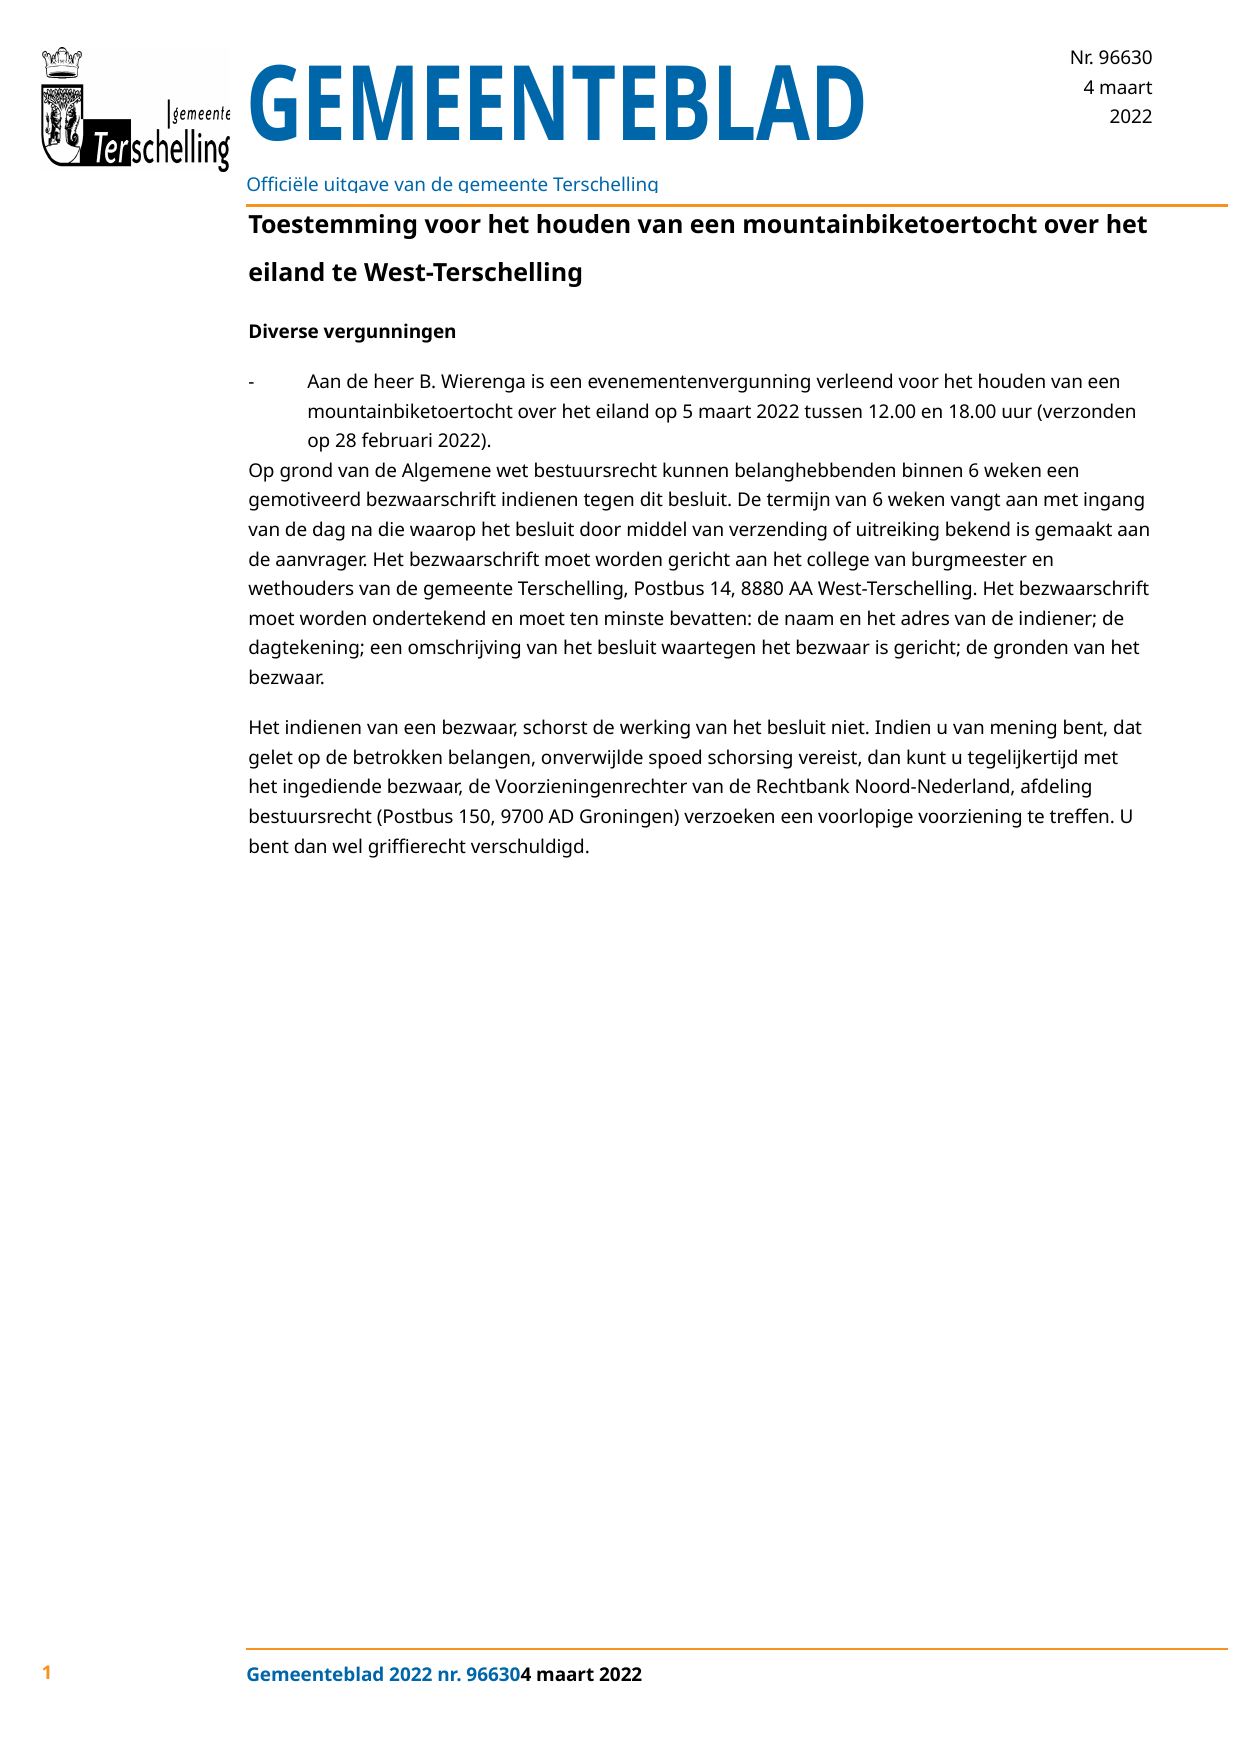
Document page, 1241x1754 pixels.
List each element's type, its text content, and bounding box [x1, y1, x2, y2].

text Diverse vergunningen [248, 318, 1152, 344]
picture [41, 47, 231, 172]
list Aan de heer B. Wierenga is een evenementenvergunning verleend voor het houden van een mountainbiketoertocht over het eiland op 5 maart 2022 tussen 12.00 en 18.00 uur (verzonden op 28 februari 2022). [248, 368, 1152, 453]
text Toestemming voor het houden van een mountainbiketoertocht over het eiland te West-Terschelling [248, 207, 1152, 288]
text Het indienen van een bezwaar, schorst de werking van het besluit niet. Indien u van mening bent, dat gelet op de betrokken belangen, onverwijlde spoed schorsing vereist, dan kunt u tegelijkertijd met het ingediende bezwaar, de Voorzieningenrechter van de Rechtbank Noord-Nederland, afdeling bestuursrecht (Postbus 150, 9700 AD Groningen) verzoeken een voorlopige voorziening te treffen. U bent dan wel griffierecht verschuldigd. [248, 714, 1152, 859]
text Op grond van de Algemene wet bestuursrecht kunnen belanghebbenden binnen 6 weken een gemotiveerd bezwaarschrift indienen tegen dit besluit. De termijn van 6 weken vangt aan met ingang van de dag na die waarop het besluit door middel van verzending of uitreiking bekend is gemaakt aan de aanvrager. Het bezwaarschrift moet worden gericht aan het college van burgmeester en wethouders van de gemeente Terschelling, Postbus 14, 8880 AA West-Terschelling. Het bezwaarschrift moet worden ondertekend en moet ten minste bevatten: de naam en het adres van de indiener; de dagtekening; een omschrijving van het besluit waartegen het bezwaar is gericht; de gronden van het bezwaar. [248, 457, 1152, 690]
